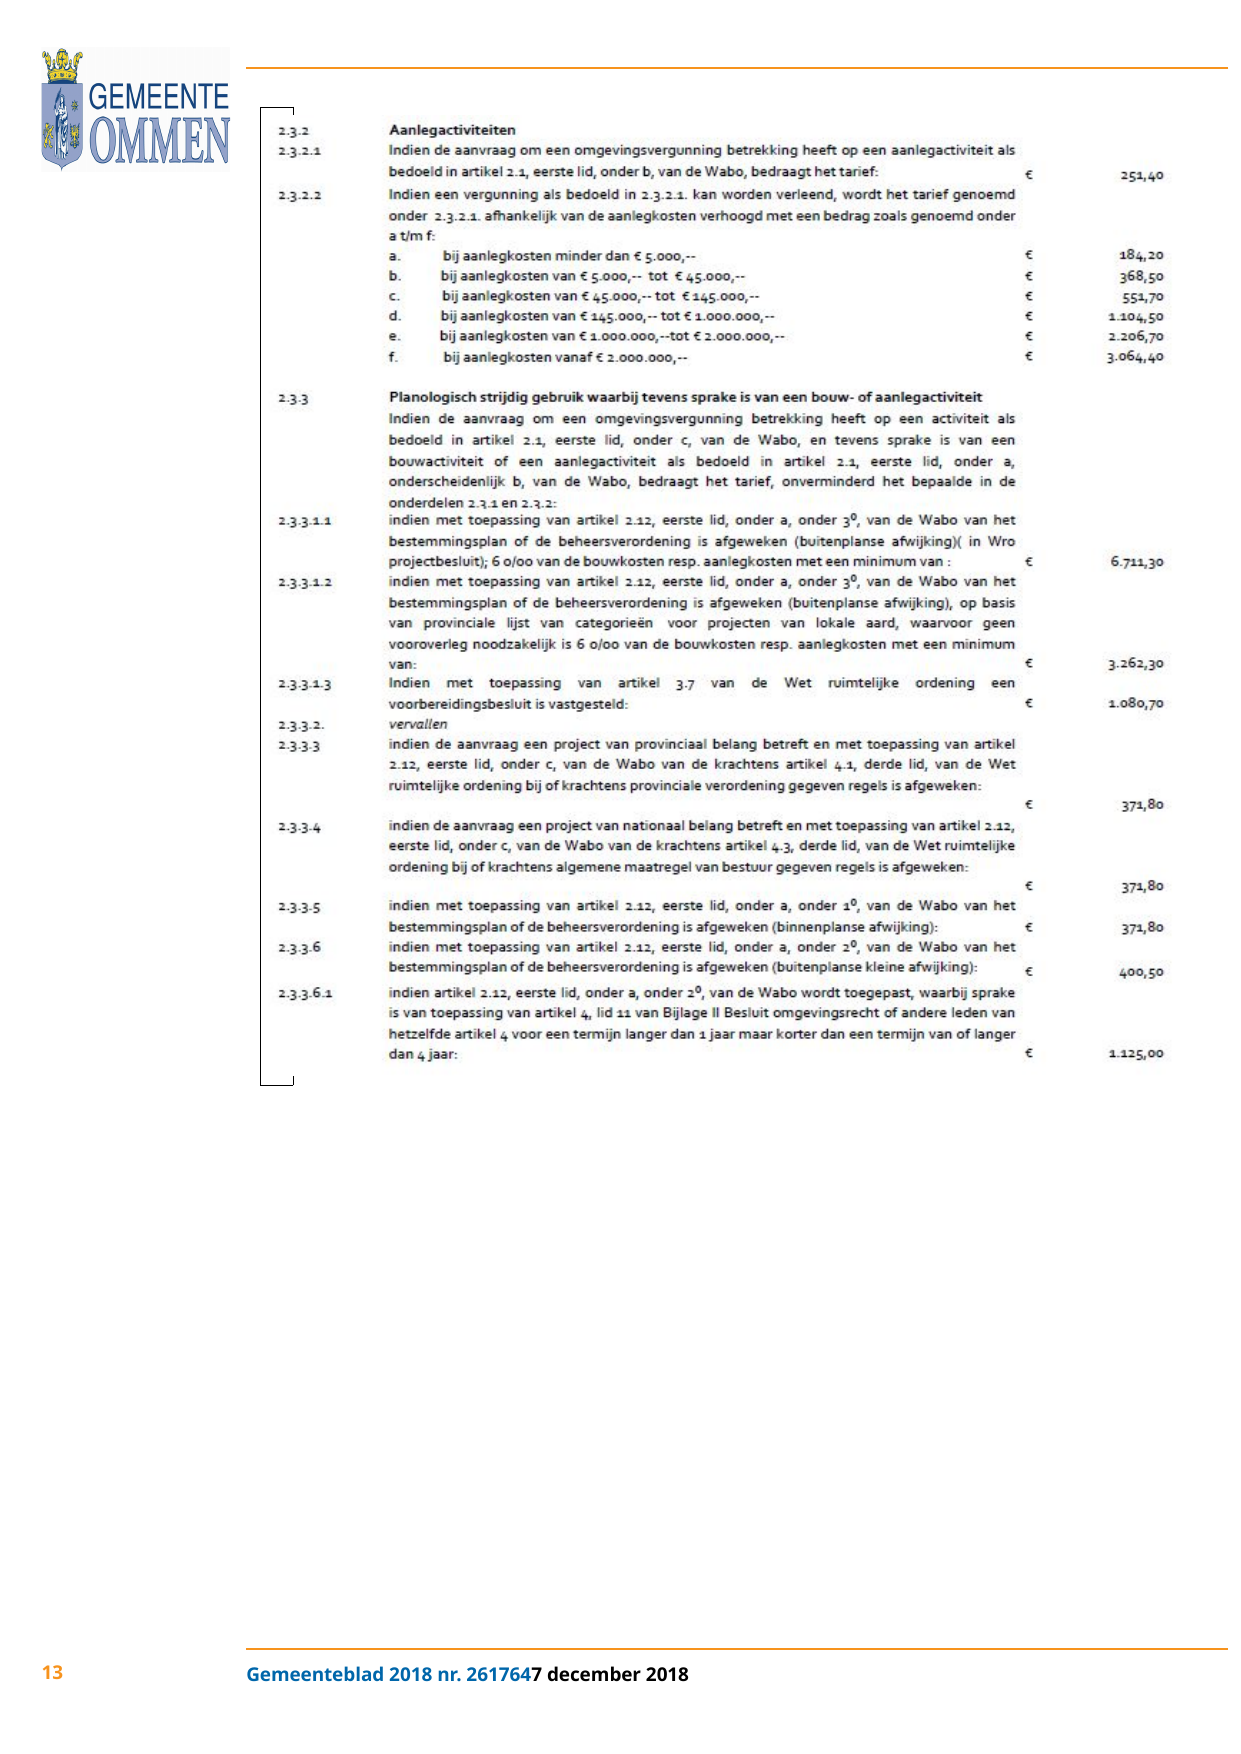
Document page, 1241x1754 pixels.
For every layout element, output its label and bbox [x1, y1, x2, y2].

picture [41, 47, 231, 172]
picture [268, 115, 1173, 1076]
